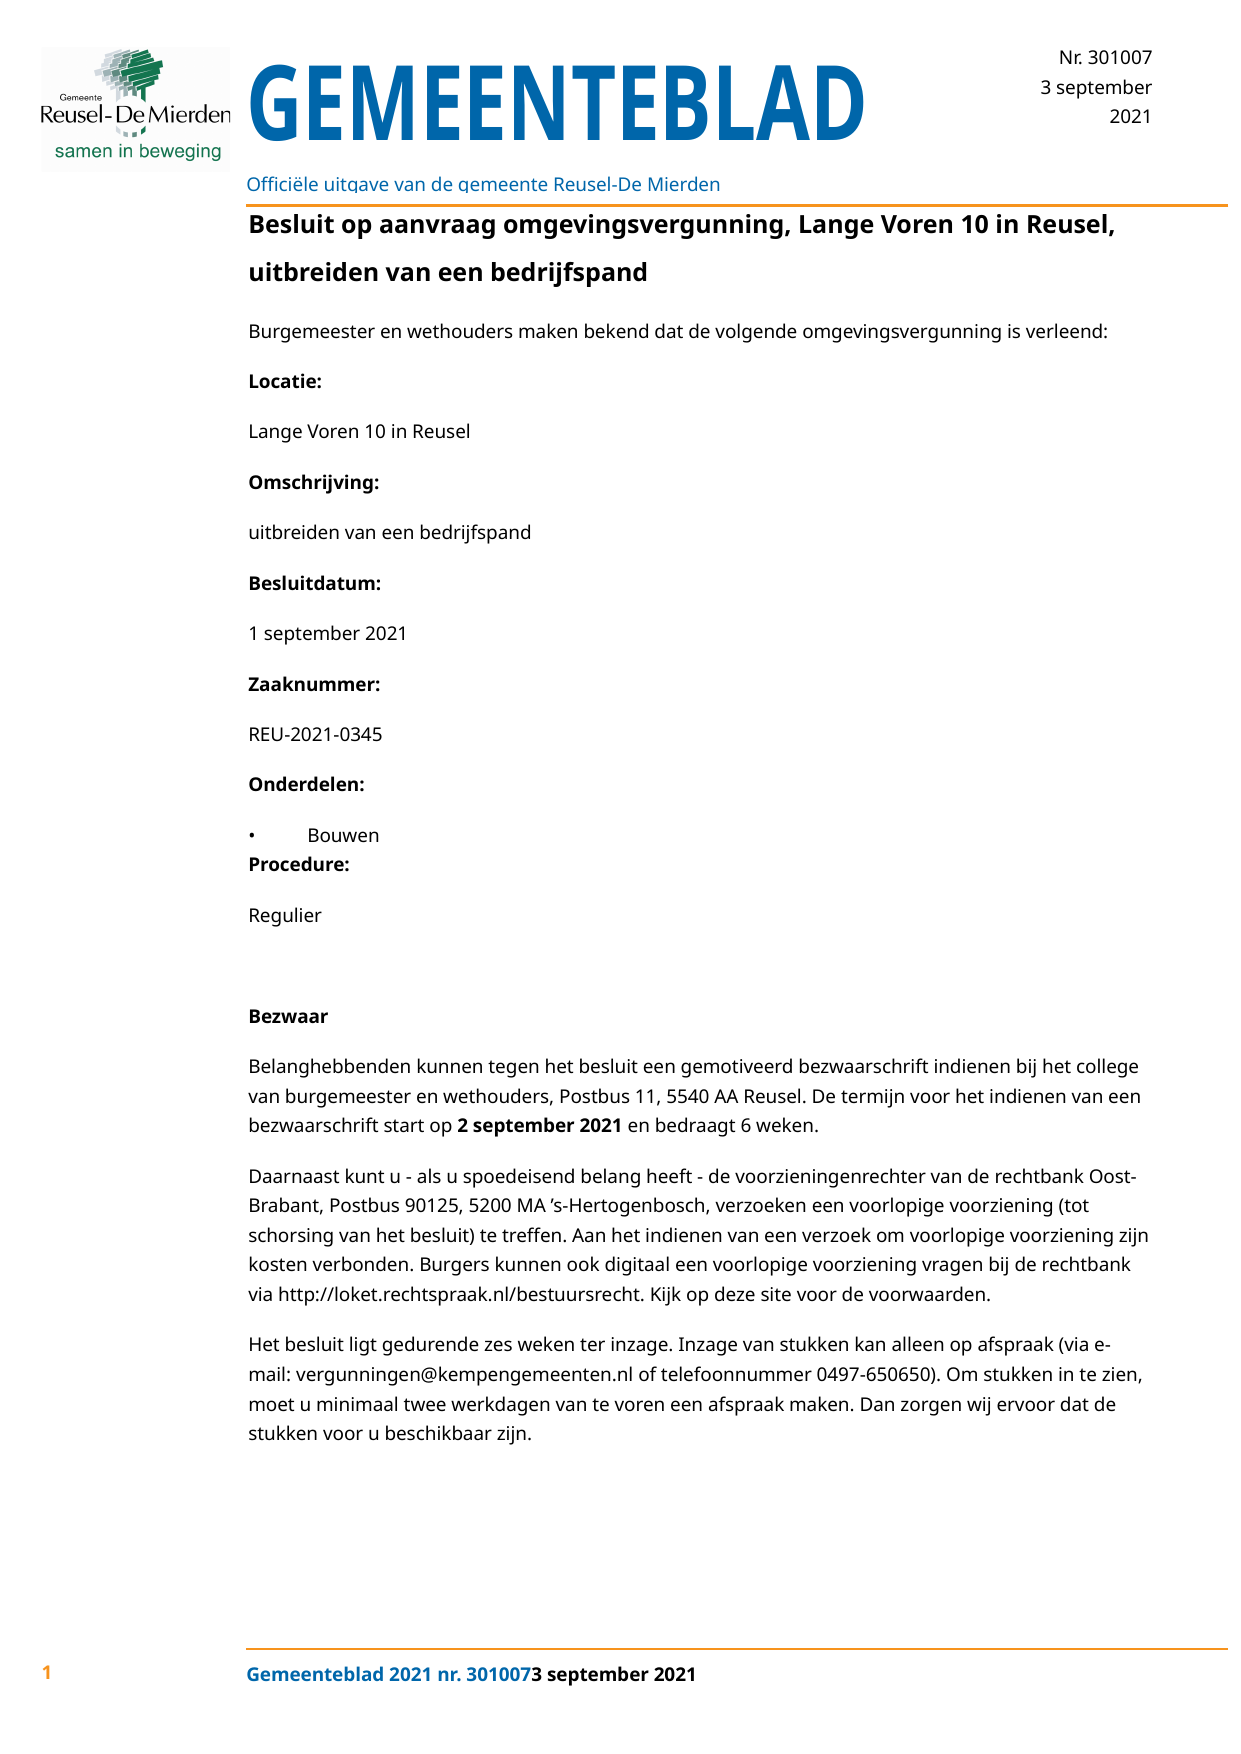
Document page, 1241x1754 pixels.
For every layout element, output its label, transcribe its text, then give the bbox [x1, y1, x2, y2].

text Omschrijving: [248, 469, 1152, 495]
text uitbreiden van een bedrijfspand [248, 519, 1152, 545]
text Regulier [248, 902, 1152, 928]
text Onderdelen: [248, 772, 1152, 797]
text Locatie: [248, 368, 1152, 394]
text Procedure: [248, 852, 1152, 877]
text Zaaknummer: [248, 671, 1152, 697]
text Besluitdatum: [248, 570, 1152, 596]
text REU-2021-0345 [248, 721, 1152, 747]
text Daarnaast kunt u - als u spoedeisend belang heeft - de voorzieningenrechter van de rechtbank Oost-Brabant, Postbus 90125, 5200 MA ’s-Hertogenbosch, verzoeken een voorlopige voorziening (tot schorsing van het besluit) te treffen. Aan het indienen van een verzoek om voorlopige voorziening zijn kosten verbonden. Burgers kunnen ook digitaal een voorlopige voorziening vragen bij de rechtbank via http://loket.rechtspraak.nl/bestuursrecht. Kijk op deze site voor de voorwaarden. [248, 1163, 1152, 1307]
text Burgemeester en wethouders maken bekend dat de volgende omgevingsvergunning is verleend: [248, 318, 1152, 344]
text Besluit op aanvraag omgevingsvergunning, Lange Voren 10 in Reusel, uitbreiden van een bedrijfspand [248, 207, 1152, 288]
text Bezwaar [248, 1003, 1152, 1029]
text Het besluit ligt gedurende zes weken ter inzage. Inzage van stukken kan alleen op afspraak (via e-mail: vergunningen@kempengemeenten.nl of telefoonnummer 0497-650650). Om stukken in te zien, moet u minimaal twee werkdagen van te voren een afspraak maken. Dan zorgen wij ervoor dat de stukken voor u beschikbaar zijn. [248, 1332, 1152, 1446]
picture [41, 47, 231, 172]
text Belanghebbenden kunnen tegen het besluit een gemotiveerd bezwaarschrift indienen bij het college van burgemeester en wethouders, Postbus 11, 5540 AA Reusel. De termijn voor het indienen van een bezwaarschrift start op 2 september 2021 en bedraagt 6 weken. [248, 1053, 1152, 1138]
text Lange Voren 10 in Reusel [248, 419, 1152, 444]
list Bouwen [248, 822, 1152, 848]
text 1 september 2021 [248, 620, 1152, 646]
